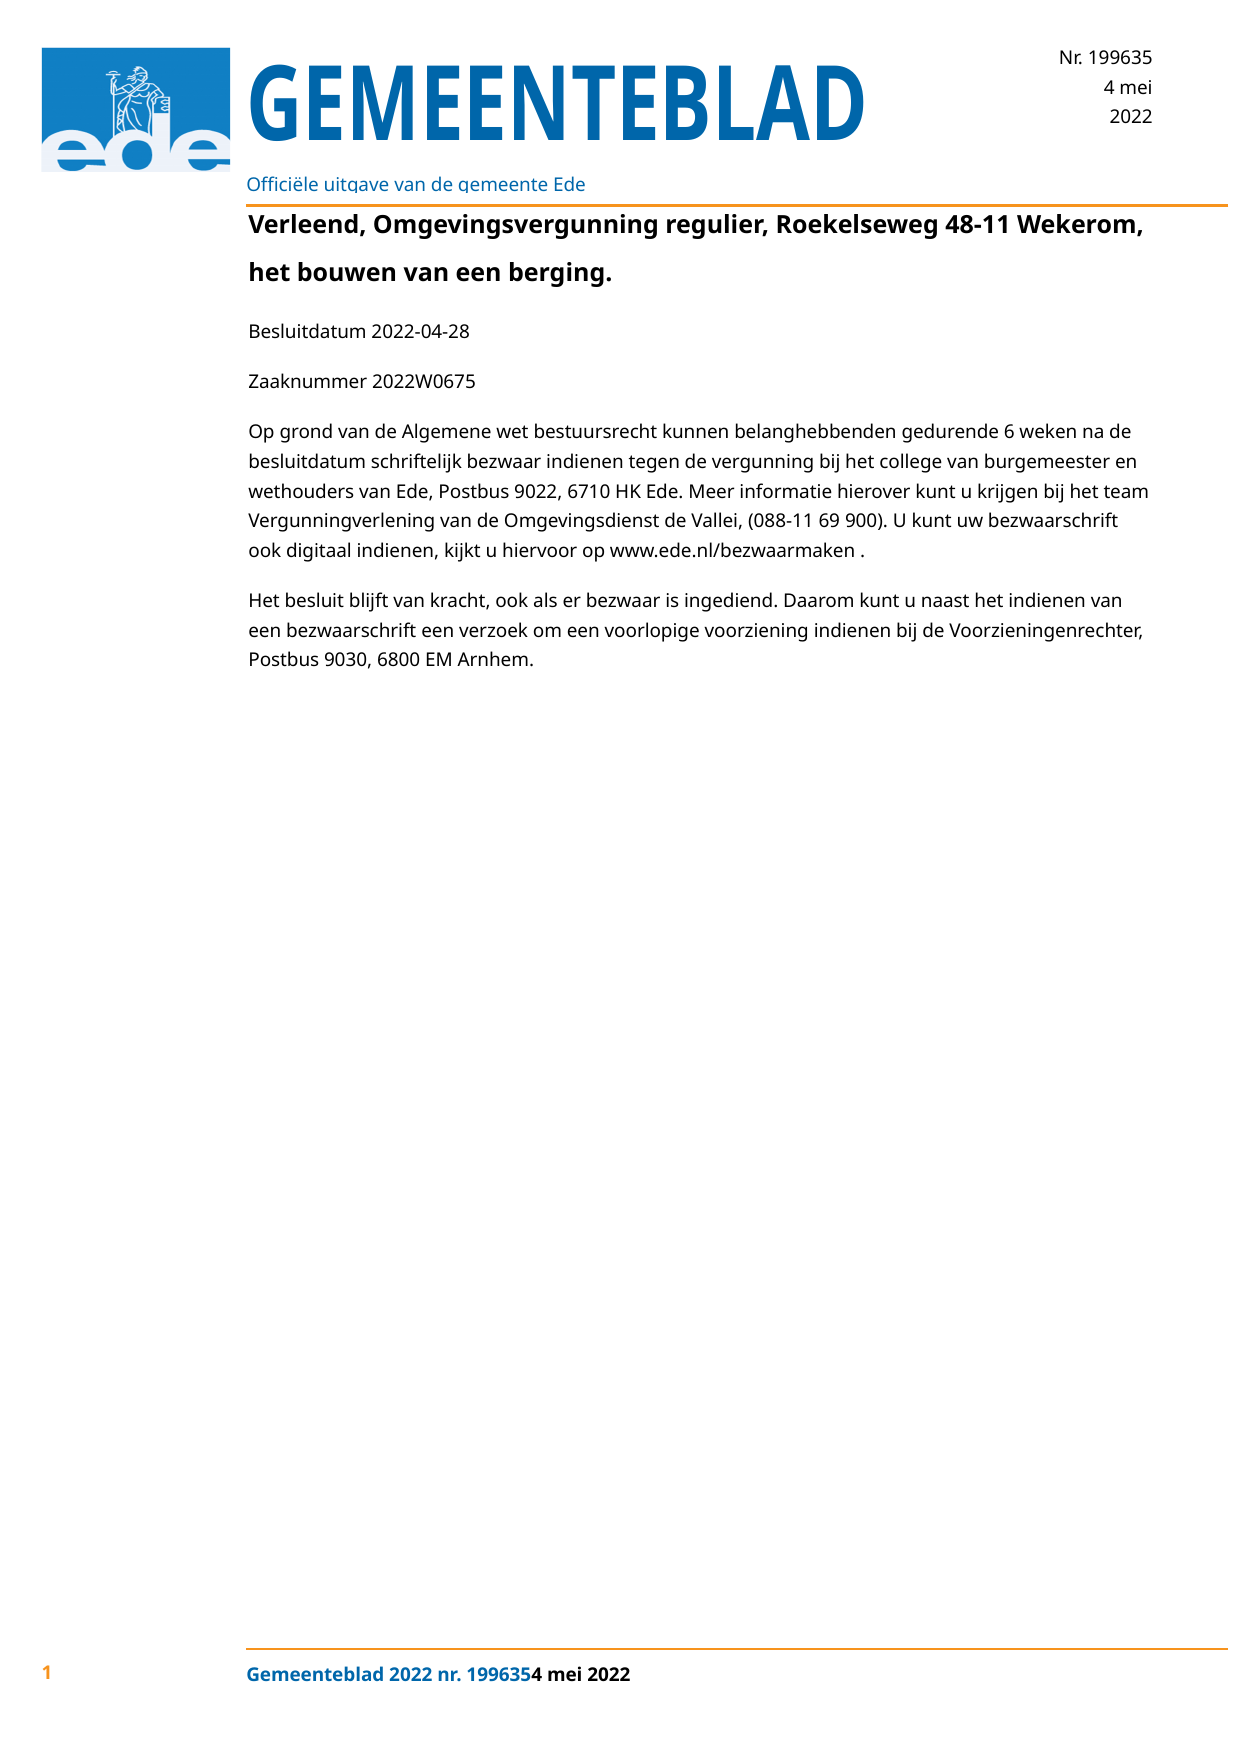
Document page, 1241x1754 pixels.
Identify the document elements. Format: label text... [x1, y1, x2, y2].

picture [41, 47, 231, 172]
text Verleend, Omgevingsvergunning regulier, Roekelseweg 48-11 Wekerom, het bouwen van een berging. [248, 207, 1152, 288]
text Op grond van de Algemene wet bestuursrecht kunnen belanghebbenden gedurende 6 weken na de besluitdatum schriftelijk bezwaar indienen tegen de vergunning bij het college van burgemeester en wethouders van Ede, Postbus 9022, 6710 HK Ede. Meer informatie hierover kunt u krijgen bij het team Vergunningverlening van de Omgevingsdienst de Vallei, (088-11 69 900). U kunt uw bezwaarschrift ook digitaal indienen, kijkt u hiervoor op www.ede.nl/bezwaarmaken . [248, 419, 1152, 563]
text Besluitdatum 2022-04-28 [248, 318, 1152, 344]
text Het besluit blijft van kracht, ook als er bezwaar is ingediend. Daarom kunt u naast het indienen van een bezwaarschrift een verzoek om een voorlopige voorziening indienen bij de Voorzieningenrechter, Postbus 9030, 6800 EM Arnhem. [248, 587, 1152, 672]
text Zaaknummer 2022W0675 [248, 368, 1152, 394]
